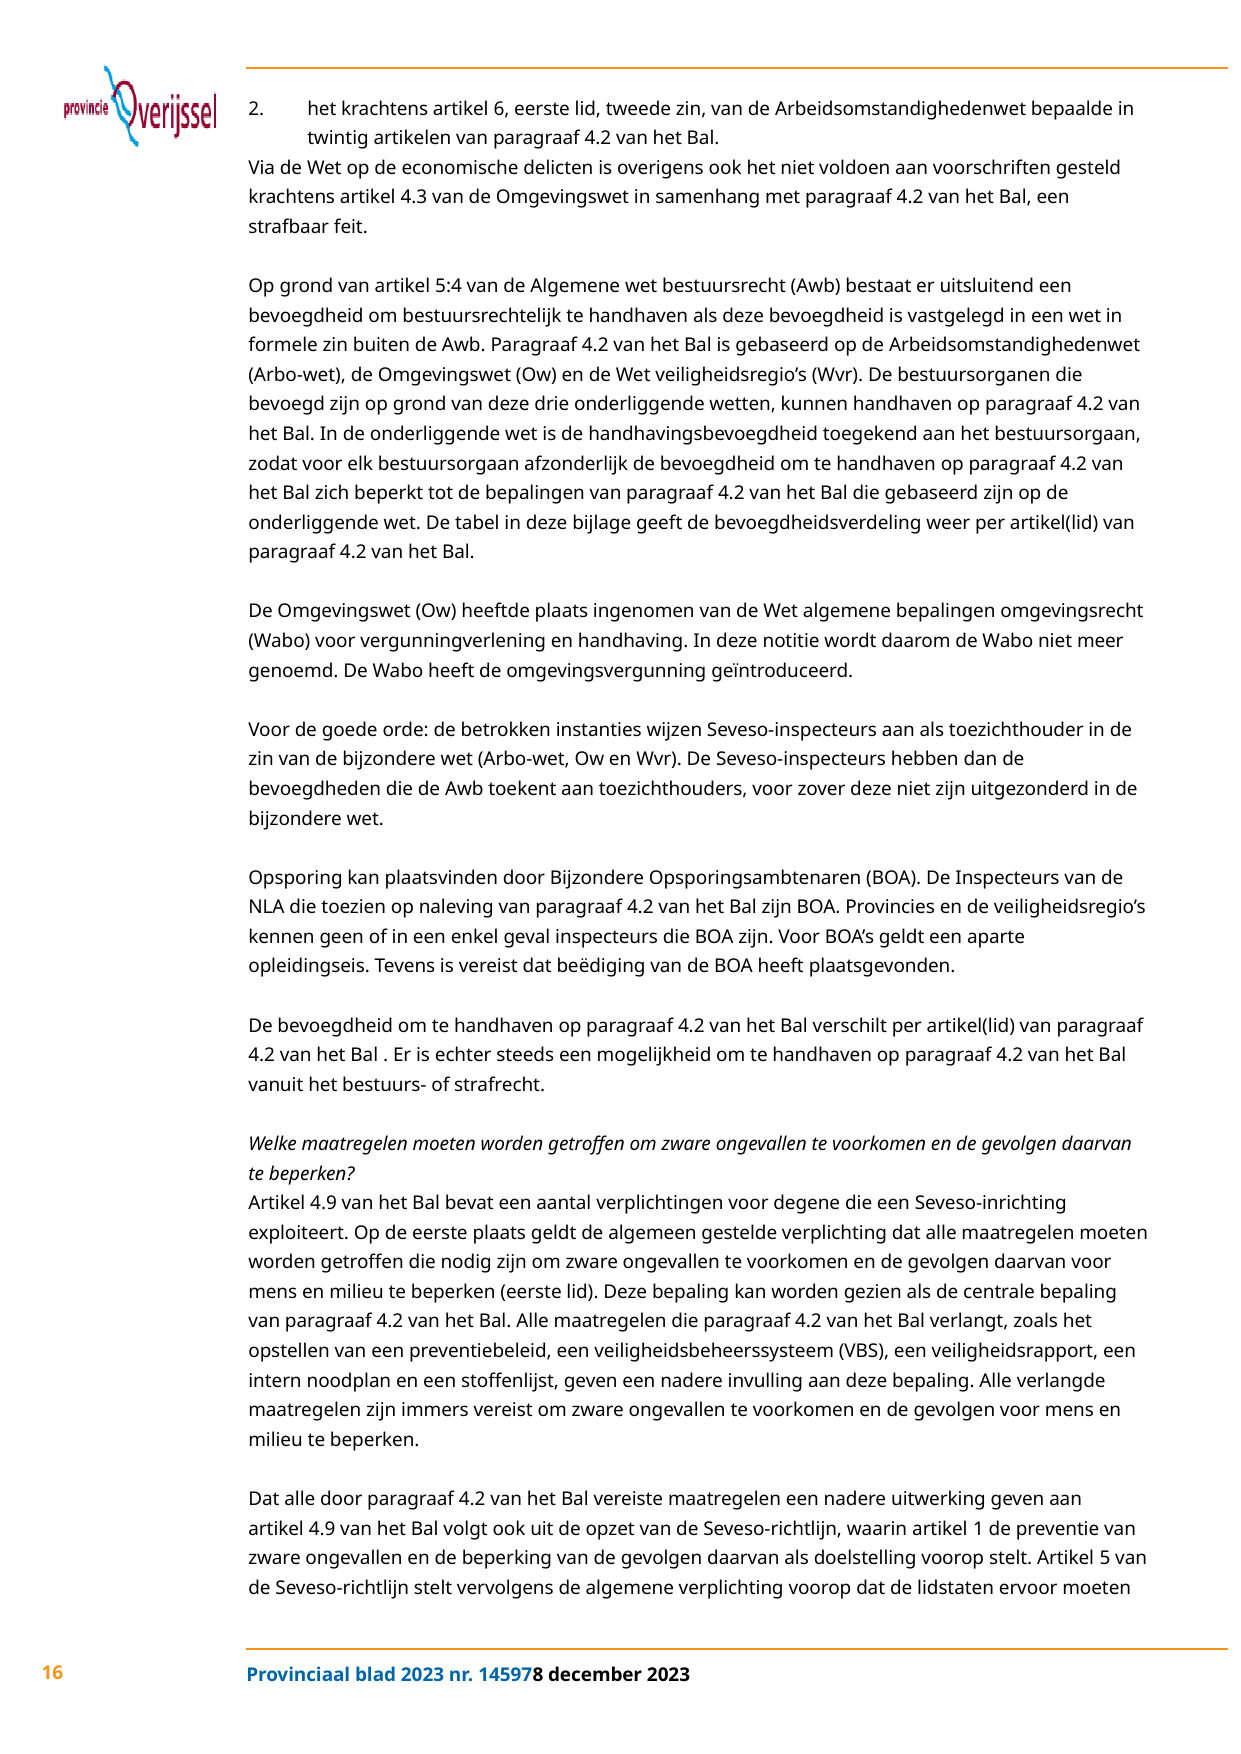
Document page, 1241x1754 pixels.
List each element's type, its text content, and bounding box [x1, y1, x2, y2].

text Via de Wet op de economische delicten is overigens ook het niet voldoen aan voorschriften gesteld krachtens artikel 4.3 van de Omgevingswet in samenhang met paragraaf 4.2 van het Bal, een strafbaar feit. [248, 154, 1152, 239]
text Dat alle door paragraaf 4.2 van het Bal vereiste maatregelen een nadere uitwerking geven aan artikel 4.9 van het Bal volgt ook uit de opzet van de Seveso-richtlijn, waarin artikel 1 de preventie van zware ongevallen en de beperking van de gevolgen daarvan als doelstelling voorop stelt. Artikel 5 van de Seveso-richtlijn stelt vervolgens de algemene verplichting voorop dat de lidstaten ervoor moeten [248, 1485, 1152, 1600]
list het krachtens artikel 6, eerste lid, tweede zin, van de Arbeidsomstandighedenwet bepaalde in twintig artikelen van paragraaf 4.2 van het Bal. [248, 95, 1152, 150]
text Voor de goede orde: de betrokken instanties wijzen Seveso-inspecteurs aan als toezichthouder in de zin van de bijzondere wet (Arbo-wet, Ow en Wvr). De Seveso-inspecteurs hebben dan de bevoegdheden die de Awb toekent aan toezichthouders, voor zover deze niet zijn uitgezonderd in de bijzondere wet. [248, 716, 1152, 831]
text Opsporing kan plaatsvinden door Bijzondere Opsporingsambtenaren (BOA). De Inspecteurs van de NLA die toezien op naleving van paragraaf 4.2 van het Bal zijn BOA. Provincies en de veiligheidsregio’s kennen geen of in een enkel geval inspecteurs die BOA zijn. Voor BOA’s geldt een aparte opleidingseis. Tevens is vereist dat beëdiging van de BOA heeft plaatsgevonden. [248, 864, 1152, 978]
picture [41, 47, 231, 172]
text De Omgevingswet (Ow) heeftde plaats ingenomen van de Wet algemene bepalingen omgevingsrecht (Wabo) voor vergunningverlening en handhaving. In deze notitie wordt daarom de Wabo niet meer genoemd. De Wabo heeft de omgevingsvergunning geïntroduceerd. [248, 598, 1152, 683]
text De bevoegdheid om te handhaven op paragraaf 4.2 van het Bal verschilt per artikel(lid) van paragraaf 4.2 van het Bal . Er is echter steeds een mogelijkheid om te handhaven op paragraaf 4.2 van het Bal vanuit het bestuurs- of strafrecht. [248, 1012, 1152, 1097]
text Artikel 4.9 van het Bal bevat een aantal verplichtingen voor degene die een Seveso-inrichting exploiteert. Op de eerste plaats geldt de algemeen gestelde verplichting dat alle maatregelen moeten worden getroffen die nodig zijn om zware ongevallen te voorkomen en de gevolgen daarvan voor mens en milieu te beperken (eerste lid). Deze bepaling kan worden gezien als de centrale bepaling van paragraaf 4.2 van het Bal. Alle maatregelen die paragraaf 4.2 van het Bal verlangt, zoals het opstellen van een preventiebeleid, een veiligheidsbeheerssysteem (VBS), een veiligheidsrapport, een intern noodplan en een stoffenlijst, geven een nadere invulling aan deze bepaling. Alle verlangde maatregelen zijn immers vereist om zware ongevallen te voorkomen en de gevolgen voor mens en milieu te beperken. [248, 1189, 1152, 1452]
text Op grond van artikel 5:4 van de Algemene wet bestuursrecht (Awb) bestaat er uitsluitend een bevoegdheid om bestuursrechtelijk te handhaven als deze bevoegdheid is vastgelegd in een wet in formele zin buiten de Awb. Paragraaf 4.2 van het Bal is gebaseerd op de Arbeidsomstandighedenwet (Arbo-wet), de Omgevingswet (Ow) en de Wet veiligheidsregio’s (Wvr). De bestuursorganen die bevoegd zijn op grond van deze drie onderliggende wetten, kunnen handhaven op paragraaf 4.2 van het Bal. In de onderliggende wet is de handhavingsbevoegdheid toegekend aan het bestuursorgaan, zodat voor elk bestuursorgaan afzonderlijk de bevoegdheid om te handhaven op paragraaf 4.2 van het Bal zich beperkt tot de bepalingen van paragraaf 4.2 van het Bal die gebaseerd zijn op de onderliggende wet. De tabel in deze bijlage geeft de bevoegdheidsverdeling weer per artikel(lid) van paragraaf 4.2 van het Bal. [248, 272, 1152, 564]
text Welke maatregelen moeten worden getroffen om zware ongevallen te voorkomen en de gevolgen daarvan te beperken? [248, 1130, 1152, 1186]
